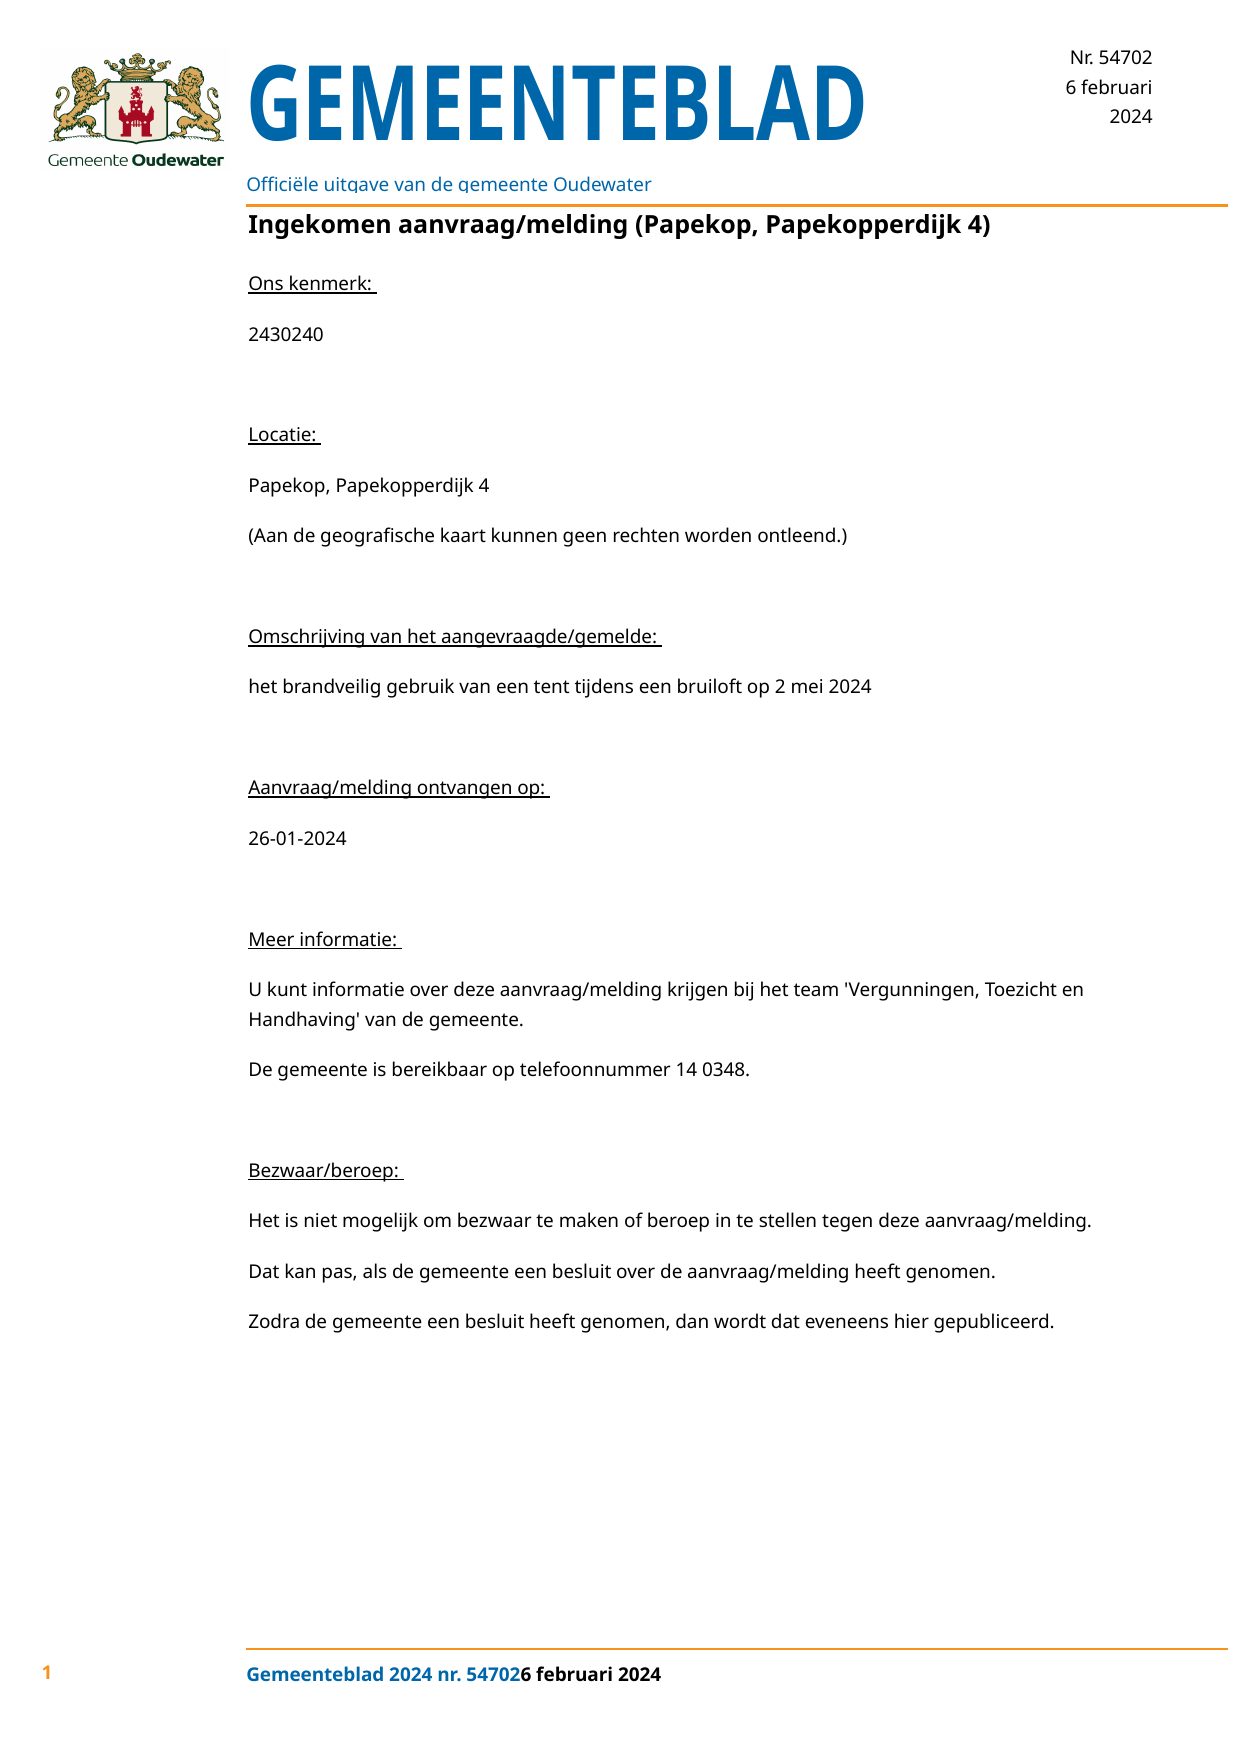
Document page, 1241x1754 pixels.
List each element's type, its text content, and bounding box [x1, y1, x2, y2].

text Meer informatie: [248, 926, 1152, 951]
text het brandveilig gebruik van een tent tijdens een bruiloft op 2 mei 2024 [248, 674, 1152, 699]
text Bezwaar/beroep: [248, 1157, 1152, 1183]
text Zodra de gemeente een besluit heeft genomen, dan wordt dat eveneens hier gepubliceerd. [248, 1308, 1152, 1334]
text Ons kenmerk: [248, 270, 1152, 296]
picture [41, 47, 231, 172]
text (Aan de geografische kaart kunnen geen rechten worden ontleend.) [248, 522, 1152, 548]
text De gemeente is bereikbaar op telefoonnummer 14 0348. [248, 1056, 1152, 1082]
text U kunt informatie over deze aanvraag/melding krijgen bij het team 'Vergunningen, Toezicht en Handhaving' van de gemeente. [248, 976, 1152, 1031]
text 26-01-2024 [248, 825, 1152, 851]
text Het is niet mogelijk om bezwaar te maken of beroep in te stellen tegen deze aanvraag/melding. [248, 1207, 1152, 1233]
text Aanvraag/melding ontvangen op: [248, 774, 1152, 800]
text Locatie: [248, 422, 1152, 447]
text 2430240 [248, 321, 1152, 346]
text Omschrijving van het aangevraagde/gemelde: [248, 623, 1152, 649]
text Dat kan pas, als de gemeente een besluit over de aanvraag/melding heeft genomen. [248, 1258, 1152, 1283]
text Papekop, Papekopperdijk 4 [248, 472, 1152, 498]
text Ingekomen aanvraag/melding (Papekop, Papekopperdijk 4) [248, 207, 1152, 241]
